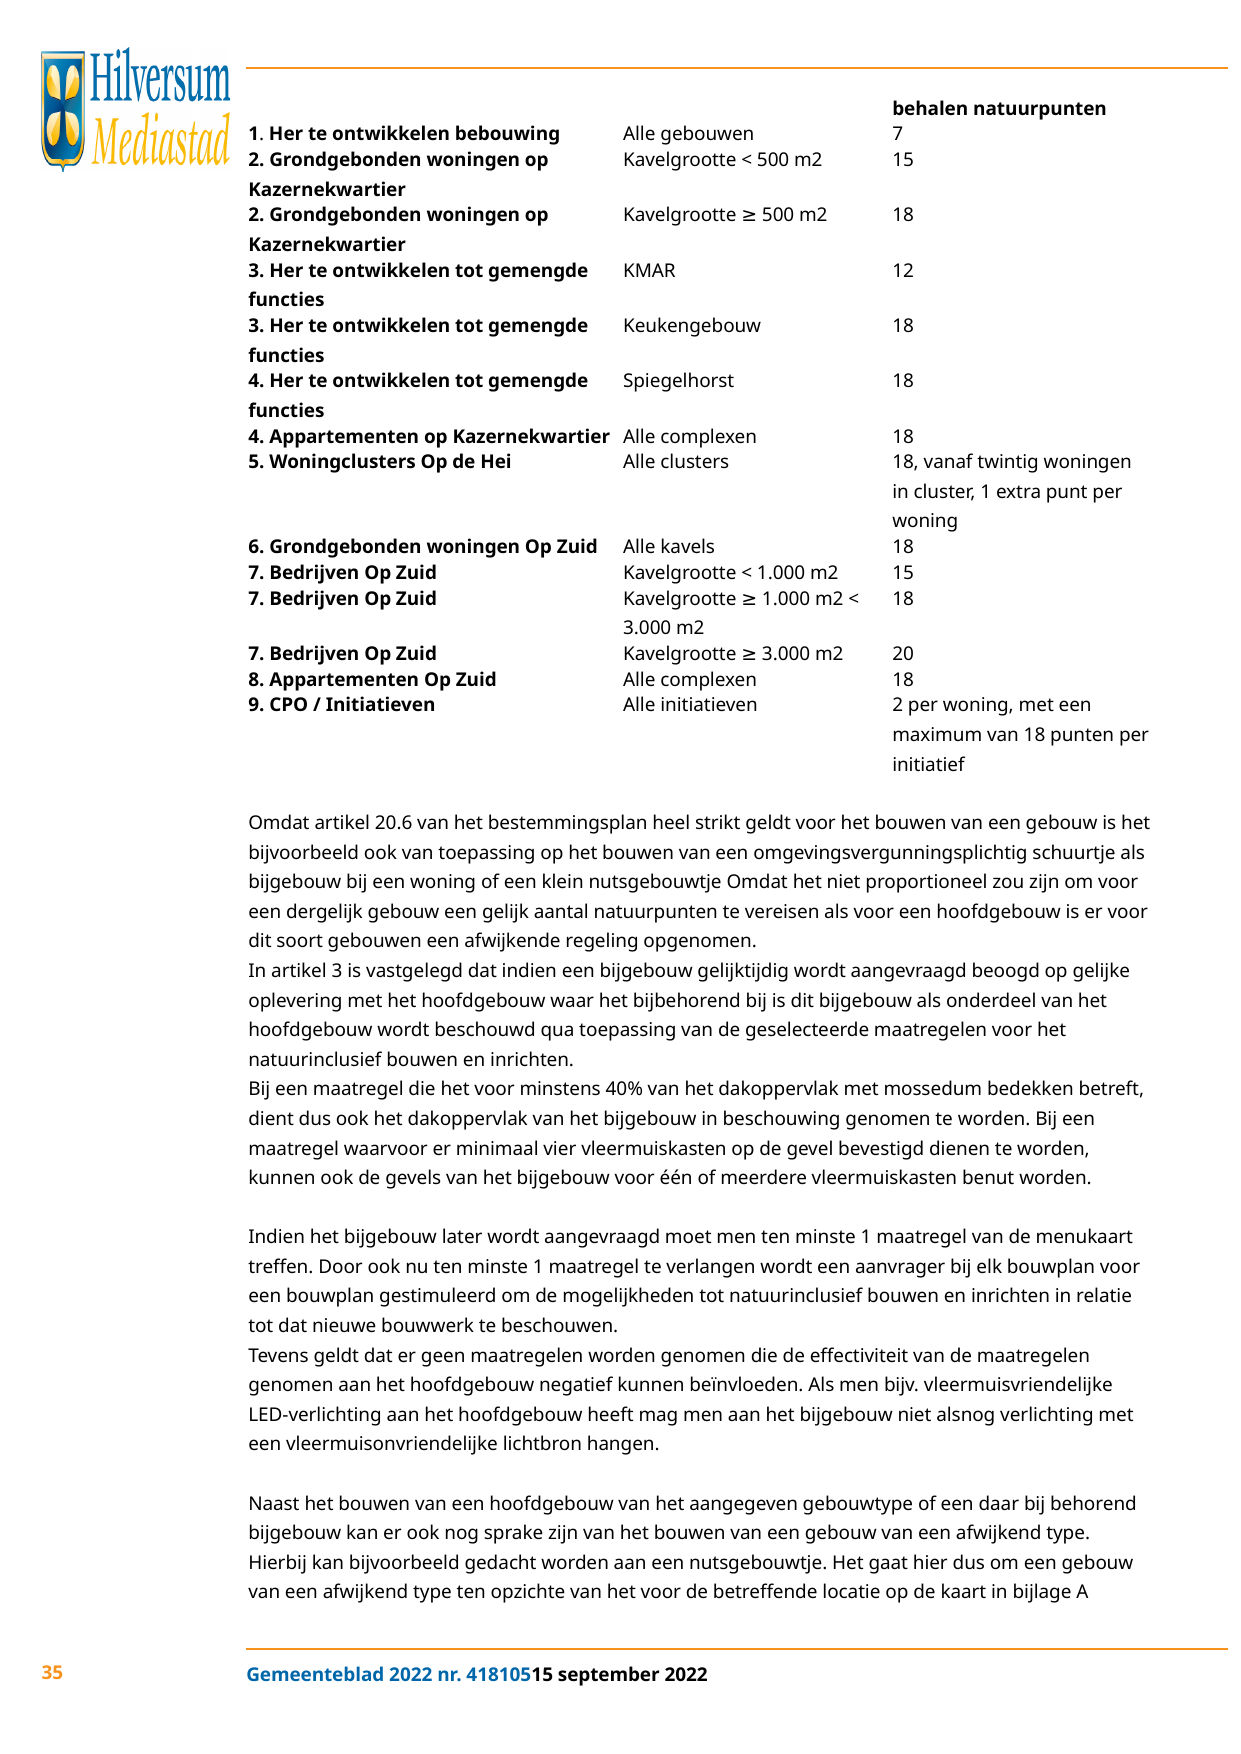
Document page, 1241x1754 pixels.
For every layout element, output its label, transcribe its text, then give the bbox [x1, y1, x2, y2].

table_cell 9. CPO / Initiatieven [248, 692, 623, 777]
table_cell 18 [892, 534, 1152, 559]
table_cell 7 [892, 121, 1152, 146]
table_cell Keukengebouw [623, 312, 892, 367]
table_header behalen natuurpunten [892, 95, 1152, 121]
table_cell 2. Grondgebonden woningen op Kazernekwartier [248, 202, 623, 257]
table_cell 2 per woning, met een maximum van 18 punten per initiatief [892, 692, 1152, 777]
table_cell Alle kavels [623, 534, 892, 559]
table_cell 8. Appartementen Op Zuid [248, 666, 623, 692]
table_cell Alle complexen [623, 423, 892, 448]
table_cell 12 [892, 257, 1152, 312]
table_header [248, 95, 623, 121]
table_cell 18 [892, 585, 1152, 640]
table_cell 1. Her te ontwikkelen bebouwing [248, 121, 623, 146]
table_cell Alle initiatieven [623, 692, 892, 777]
table_cell 3. Her te ontwikkelen tot gemengde functies [248, 257, 623, 312]
table_cell 7. Bedrijven Op Zuid [248, 559, 623, 585]
table_cell 15 [892, 559, 1152, 585]
table_cell 15 [892, 146, 1152, 202]
text Tevens geldt dat er geen maatregelen worden genomen die de effectiviteit van de maatregelen genomen aan het hoofdgebouw negatief kunnen beïnvloeden. Als men bijv. vleermuisvriendelijke LED-verlichting aan het hoofdgebouw heeft mag men aan het bijgebouw niet alsnog verlichting met een vleermuisonvriendelijke lichtbron hangen. [248, 1342, 1152, 1456]
text Omdat artikel 20.6 van het bestemmingsplan heel strikt geldt voor het bouwen van een gebouw is het bijvoorbeeld ook van toepassing op het bouwen van een omgevingsvergunningsplichtig schuurtje als bijgebouw bij een woning of een klein nutsgebouwtje Omdat het niet proportioneel zou zijn om voor een dergelijk gebouw een gelijk aantal natuurpunten te vereisen als voor een hoofdgebouw is er voor dit soort gebouwen een afwijkende regeling opgenomen. [248, 809, 1152, 953]
table_cell 18 [892, 202, 1152, 257]
table_cell 3. Her te ontwikkelen tot gemengde functies [248, 312, 623, 367]
table_cell Spiegelhorst [623, 368, 892, 423]
table_cell 6. Grondgebonden woningen Op Zuid [248, 534, 623, 559]
table_cell 4. Her te ontwikkelen tot gemengde functies [248, 368, 623, 423]
text Bij een maatregel die het voor minstens 40% van het dakoppervlak met mossedum bedekken betreft, dient dus ook het dakoppervlak van het bijgebouw in beschouwing genomen te worden. Bij een maatregel waarvoor er minimaal vier vleermuiskasten op de gevel bevestigd dienen te worden, kunnen ook de gevels van het bijgebouw voor één of meerdere vleermuiskasten benut worden. [248, 1076, 1152, 1190]
table_cell 5. Woningclusters Op de Hei [248, 449, 623, 533]
table_cell Alle clusters [623, 449, 892, 533]
table_header [623, 95, 892, 121]
text Naast het bouwen van een hoofdgebouw van het aangegeven gebouwtype of een daar bij behorend bijgebouw kan er ook nog sprake zijn van het bouwen van een gebouw van een afwijkend type. Hierbij kan bijvoorbeeld gedacht worden aan een nutsgebouwtje. Het gaat hier dus om een gebouw van een afwijkend type ten opzichte van het voor de betreffende locatie op de kaart in bijlage A [248, 1490, 1152, 1604]
picture [41, 47, 231, 172]
table_cell Kavelgrootte ≥ 500 m2 [623, 202, 892, 257]
table_cell KMAR [623, 257, 892, 312]
table_cell 2. Grondgebonden woningen op Kazernekwartier [248, 146, 623, 202]
text Indien het bijgebouw later wordt aangevraagd moet men ten minste 1 maatregel van de menukaart treffen. Door ook nu ten minste 1 maatregel te verlangen wordt een aanvrager bij elk bouwplan voor een bouwplan gestimuleerd om de mogelijkheden tot natuurinclusief bouwen en inrichten in relatie tot dat nieuwe bouwwerk te beschouwen. [248, 1223, 1152, 1338]
table_cell Alle gebouwen [623, 121, 892, 146]
table_cell 7. Bedrijven Op Zuid [248, 640, 623, 666]
text In artikel 3 is vastgelegd dat indien een bijgebouw gelijktijdig wordt aangevraagd beoogd op gelijke oplevering met het hoofdgebouw waar het bijbehorend bij is dit bijgebouw als onderdeel van het hoofdgebouw wordt beschouwd qua toepassing van de geselecteerde maatregelen voor het natuurinclusief bouwen en inrichten. [248, 957, 1152, 1072]
table_cell Kavelgrootte ≥ 1.000 m2 < 3.000 m2 [623, 585, 892, 640]
table_cell 18 [892, 423, 1152, 448]
table_cell Kavelgrootte < 1.000 m2 [623, 559, 892, 585]
table_cell 18 [892, 666, 1152, 692]
table_cell 18 [892, 312, 1152, 367]
table_cell 4. Appartementen op Kazernekwartier [248, 423, 623, 448]
table_cell Kavelgrootte < 500 m2 [623, 146, 892, 202]
table_cell Kavelgrootte ≥ 3.000 m2 [623, 640, 892, 666]
table_cell 7. Bedrijven Op Zuid [248, 585, 623, 640]
table_cell 18, vanaf twintig woningen in cluster, 1 extra punt per woning [892, 449, 1152, 533]
table_cell 20 [892, 640, 1152, 666]
table_cell 18 [892, 368, 1152, 423]
table_cell Alle complexen [623, 666, 892, 692]
